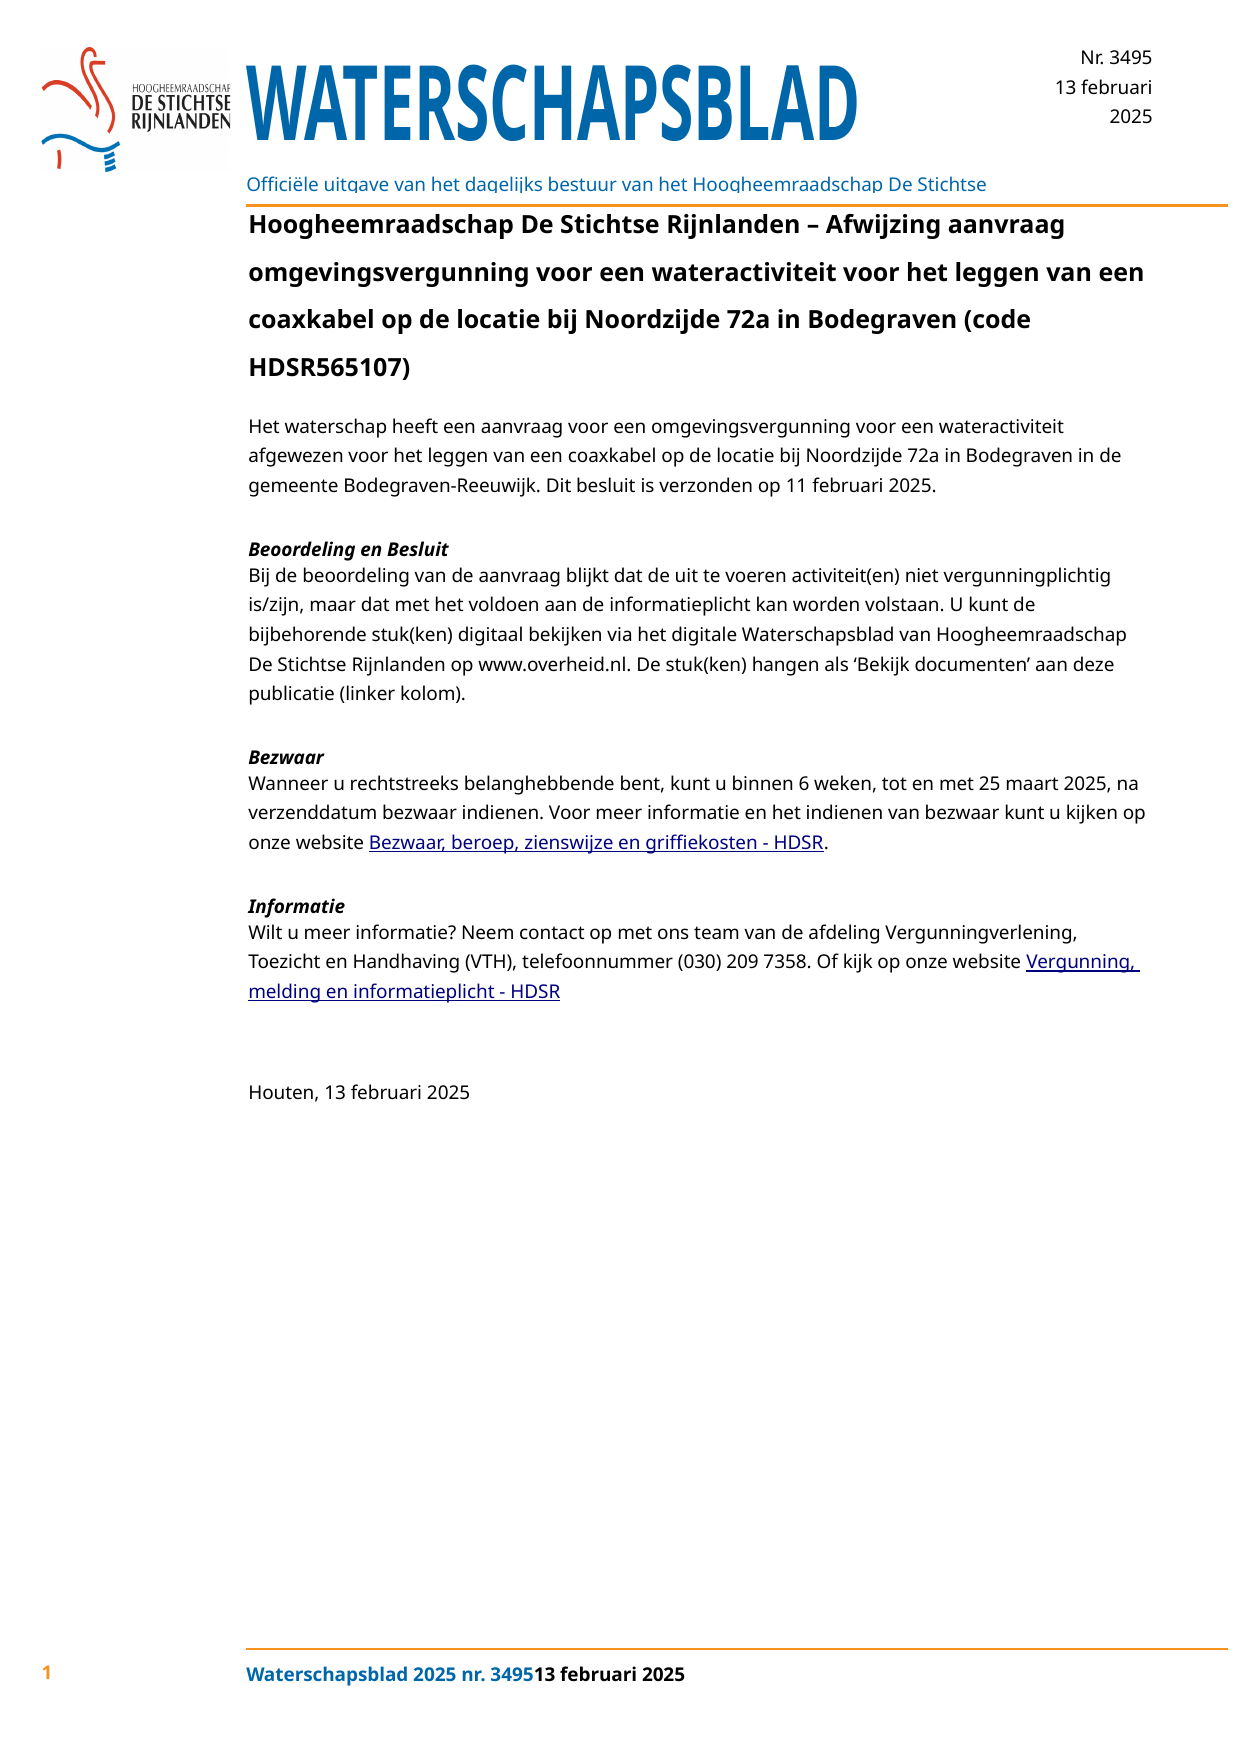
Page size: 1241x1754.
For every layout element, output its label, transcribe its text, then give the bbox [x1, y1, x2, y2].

picture [41, 47, 231, 172]
text Informatie [248, 893, 1152, 919]
text Hoogheemraadschap De Stichtse Rijnlanden – Afwijzing aanvraag omgevingsvergunning voor een wateractiviteit voor het leggen van een coaxkabel op de locatie bij Noordzijde 72a in Bodegraven (code HDSR565107) [248, 207, 1152, 384]
text Het waterschap heeft een aanvraag voor een omgevingsvergunning voor een wateractiviteit afgewezen voor het leggen van een coaxkabel op de locatie bij Noordzijde 72a in Bodegraven in de gemeente Bodegraven-Reeuwijk. Dit besluit is verzonden op 11 februari 2025. [248, 413, 1152, 498]
text Bezwaar [248, 744, 1152, 770]
text Bij de beoordeling van de aanvraag blijkt dat de uit te voeren activiteit(en) niet vergunningplichtig is/zijn, maar dat met het voldoen aan de informatieplicht kan worden volstaan. U kunt de bijbehorende stuk(ken) digitaal bekijken via het digitale Waterschapsblad van Hoogheemraadschap De Stichtse Rijnlanden op www.overheid.nl. De stuk(ken) hangen als ‘Bekijk documenten’ aan deze publicatie (linker kolom). [248, 562, 1152, 706]
text Houten, 13 februari 2025 [248, 1079, 1152, 1104]
text Beoordeling en Besluit [248, 536, 1152, 562]
text Wanneer u rechtstreeks belanghebbende bent, kunt u binnen 6 weken, tot en met 25 maart 2025, na verzenddatum bezwaar indienen. Voor meer informatie en het indienen van bezwaar kunt u kijken op onze website Bezwaar, beroep, zienswijze en griffiekosten - HDSR. [248, 770, 1152, 855]
text Wilt u meer informatie? Neem contact op met ons team van de afdeling Vergunningverlening, Toezicht en Handhaving (VTH), telefoonnummer (030) 209 7358. Of kijk op onze website Vergunning, melding en informatieplicht - HDSR [248, 919, 1152, 1004]
